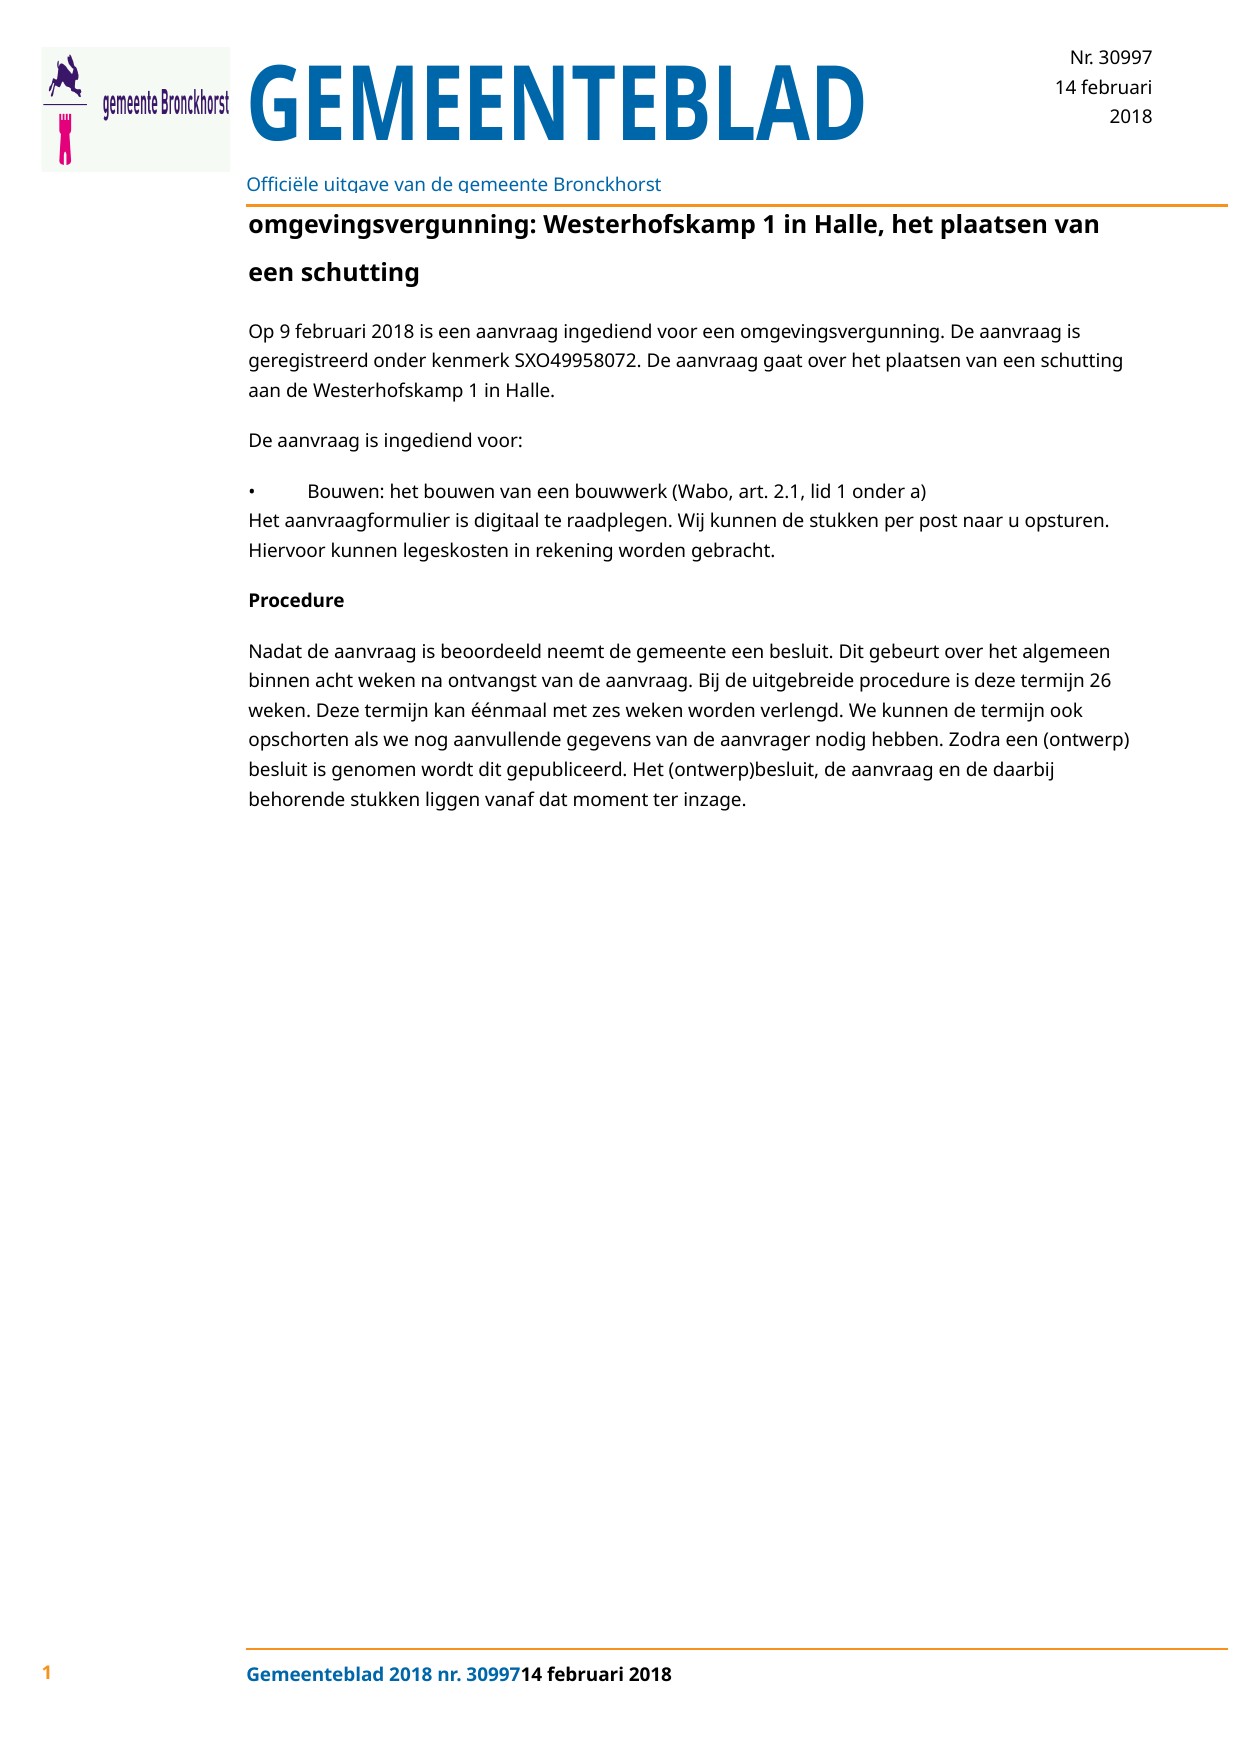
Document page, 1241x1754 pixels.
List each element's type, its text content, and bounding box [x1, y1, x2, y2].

text Procedure [248, 587, 1152, 613]
text Nadat de aanvraag is beoordeeld neemt de gemeente een besluit. Dit gebeurt over het algemeen binnen acht weken na ontvangst van de aanvraag. Bij de uitgebreide procedure is deze termijn 26 weken. Deze termijn kan éénmaal met zes weken worden verlengd. We kunnen de termijn ook opschorten als we nog aanvullende gegevens van de aanvrager nodig hebben. Zodra een (ontwerp) besluit is genomen wordt dit gepubliceerd. Het (ontwerp)besluit, de aanvraag en de daarbij behorende stukken liggen vanaf dat moment ter inzage. [248, 638, 1152, 812]
text omgevingsvergunning: Westerhofskamp 1 in Halle, het plaatsen van een schutting [248, 207, 1152, 288]
picture [41, 47, 231, 172]
text Op 9 februari 2018 is een aanvraag ingediend voor een omgevingsvergunning. De aanvraag is geregistreerd onder kenmerk SXO49958072. De aanvraag gaat over het plaatsen van een schutting aan de Westerhofskamp 1 in Halle. [248, 318, 1152, 403]
text De aanvraag is ingediend voor: [248, 427, 1152, 453]
text Het aanvraagformulier is digitaal te raadplegen. Wij kunnen de stukken per post naar u opsturen. Hiervoor kunnen legeskosten in rekening worden gebracht. [248, 507, 1152, 563]
list Bouwen: het bouwen van een bouwwerk (Wabo, art. 2.1, lid 1 onder a) [248, 478, 1152, 504]
